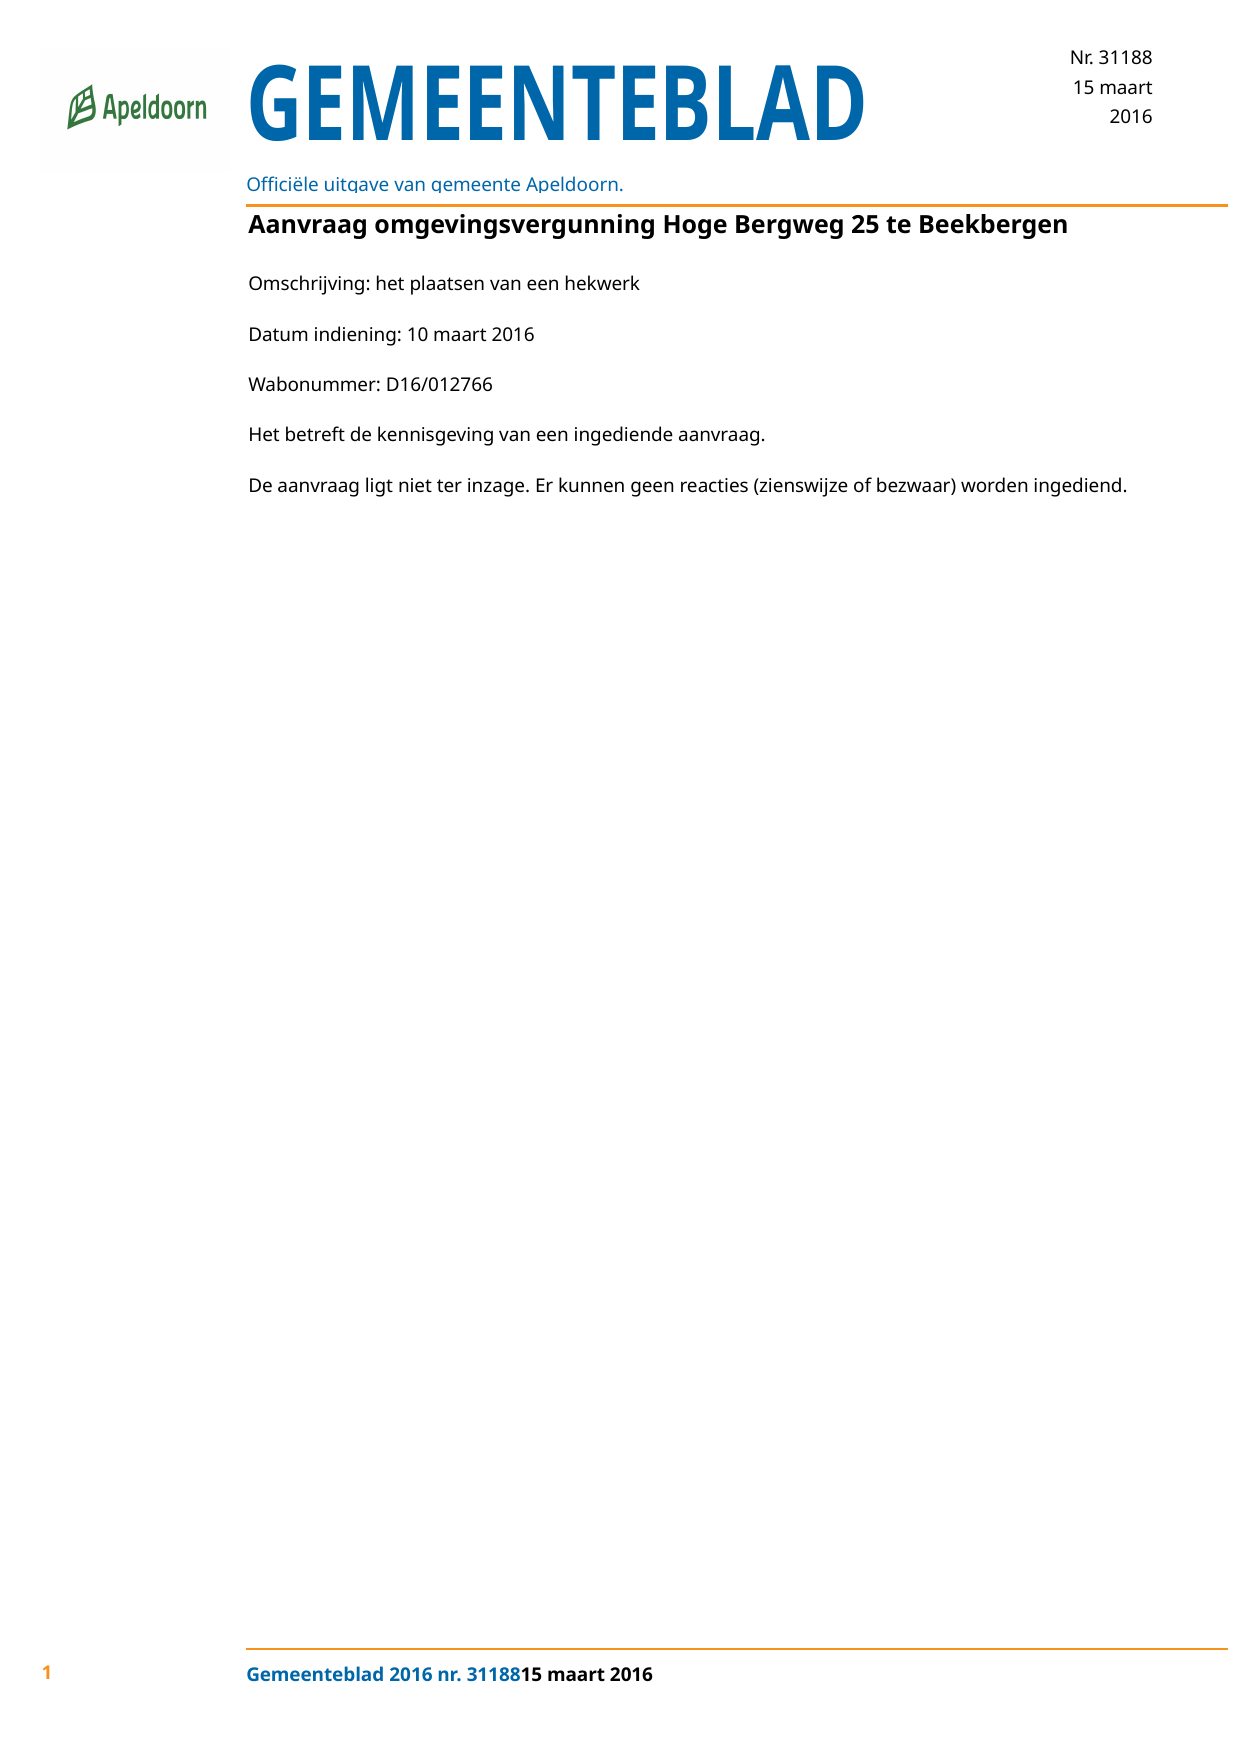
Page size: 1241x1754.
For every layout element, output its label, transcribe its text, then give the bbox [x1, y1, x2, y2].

text Aanvraag omgevingsvergunning Hoge Bergweg 25 te Beekbergen [248, 207, 1152, 241]
text Datum indiening: 10 maart 2016 [248, 321, 1152, 346]
text Wabonummer: D16/012766 [248, 371, 1152, 397]
text Het betreft de kennisgeving van een ingediende aanvraag. [248, 422, 1152, 447]
text Omschrijving: het plaatsen van een hekwerk [248, 270, 1152, 296]
text De aanvraag ligt niet ter inzage. Er kunnen geen reacties (zienswijze of bezwaar) worden ingediend. [248, 472, 1152, 498]
picture [41, 47, 231, 172]
